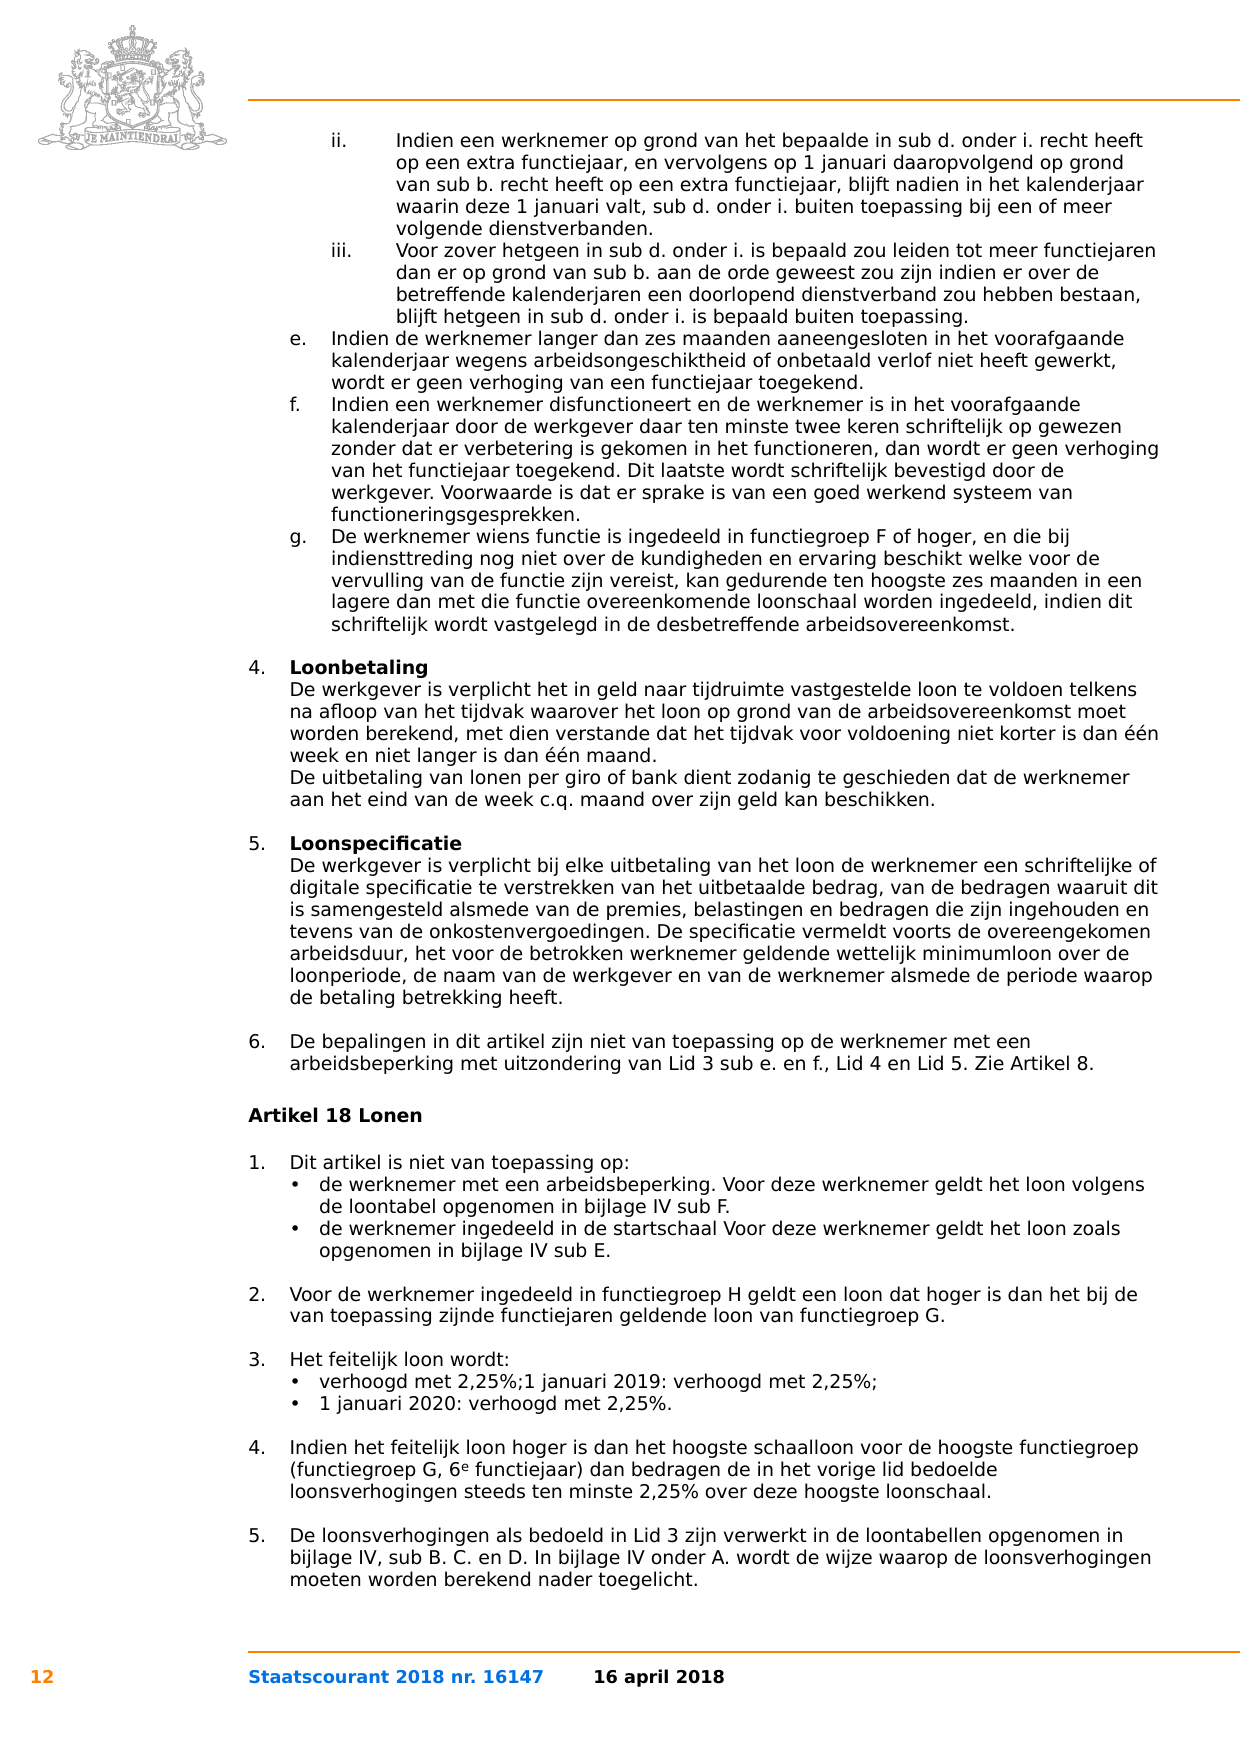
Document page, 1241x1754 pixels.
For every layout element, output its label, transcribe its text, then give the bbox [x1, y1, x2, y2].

text g. De werknemer wiens functie is ingedeeld in functiegroep F of hoger, en die bij indiensttreding nog niet over de kundigheden en ervaring beschikt welke voor de vervulling van de functie zijn vereist, kan gedurende ten hoogste zes maanden in een lagere dan met die functie overeenkomende loonschaal worden ingedeeld, indien dit schriftelijk wordt vastgelegd in de desbetreffende arbeidsovereenkomst. [289, 526, 1163, 635]
text • de werknemer met een arbeidsbeperking. Voor deze werknemer geldt het loon volgens de loontabel opgenomen in bijlage IV sub F. [289, 1174, 1163, 1218]
text 1. Dit artikel is niet van toepassing op: [248, 1152, 1163, 1174]
text 4. Loonbetaling [248, 657, 1163, 679]
text • verhoogd met 2,25%;1 januari 2019: verhoogd met 2,25%; [289, 1371, 1163, 1393]
text e. Indien de werknemer langer dan zes maanden aaneengesloten in het voorafgaande kalenderjaar wegens arbeidsongeschiktheid of onbetaald verlof niet heeft gewerkt, wordt er geen verhoging van een functiejaar toegekend. [289, 328, 1163, 394]
text 5. Loonspecificatie [248, 833, 1163, 855]
text 3. Het feitelijk loon wordt: [248, 1349, 1163, 1371]
text 6. De bepalingen in dit artikel zijn niet van toepassing op de werknemer met een arbeidsbeperking met uitzondering van Lid 3 sub e. en f., Lid 4 en Lid 5. Zie Artikel 8. [248, 1031, 1163, 1075]
text • 1 januari 2020: verhoogd met 2,25%. [289, 1393, 1163, 1415]
text ii. Indien een werknemer op grond van het bepaalde in sub d. onder i. recht heeft op een extra functiejaar, en vervolgens op 1 januari daaropvolgend op grond van sub b. recht heeft op een extra functiejaar, blijft nadien in het kalenderjaar waarin deze 1 januari valt, sub d. onder i. buiten toepassing bij een of meer volgende dienstverbanden. [331, 130, 1163, 240]
picture [38, 25, 227, 150]
text 2. Voor de werknemer ingedeeld in functiegroep H geldt een loon dat hoger is dan het bij de van toepassing zijnde functiejaren geldende loon van functiegroep G. [248, 1283, 1163, 1327]
text • de werknemer ingedeeld in de startschaal Voor deze werknemer geldt het loon zoals opgenomen in bijlage IV sub E. [289, 1218, 1163, 1262]
subtitle Artikel 18 Lonen [248, 1105, 1163, 1127]
text De werkgever is verplicht bij elke uitbetaling van het loon de werknemer een schriftelijke of digitale specificatie te verstrekken van het uitbetaalde bedrag, van de bedragen waaruit dit is samengesteld alsmede van de premies, belastingen en bedragen die zijn ingehouden en tevens van de onkostenvergoedingen. De specificatie vermeldt voorts de overeengekomen arbeidsduur, het voor de betrokken werknemer geldende wettelijk minimumloon over de loonperiode, de naam van de werkgever en van de werknemer alsmede de periode waarop de betaling betrekking heeft. [289, 855, 1163, 1009]
text 4. Indien het feitelijk loon hoger is dan het hoogste schaalloon voor de hoogste functiegroep (functiegroep G, 6e functiejaar) dan bedragen de in het vorige lid bedoelde loonsverhogingen steeds ten minste 2,25% over deze hoogste loonschaal. [248, 1437, 1163, 1503]
text 5. De loonsverhogingen als bedoeld in Lid 3 zijn verwerkt in de loontabellen opgenomen in bijlage IV, sub B. C. en D. In bijlage IV onder A. wordt de wijze waarop de loonsverhogingen moeten worden berekend nader toegelicht. [248, 1525, 1163, 1591]
text De werkgever is verplicht het in geld naar tijdruimte vastgestelde loon te voldoen telkens na afloop van het tijdvak waarover het loon op grond van de arbeidsovereenkomst moet worden berekend, met dien verstande dat het tijdvak voor voldoening niet korter is dan één week en niet langer is dan één maand. [289, 679, 1163, 767]
text De uitbetaling van lonen per giro of bank dient zodanig te geschieden dat de werknemer aan het eind van de week c.q. maand over zijn geld kan beschikken. [289, 767, 1163, 811]
text f. Indien een werknemer disfunctioneert en de werknemer is in het voorafgaande kalenderjaar door de werkgever daar ten minste twee keren schriftelijk op gewezen zonder dat er verbetering is gekomen in het functioneren, dan wordt er geen verhoging van het functiejaar toegekend. Dit laatste wordt schriftelijk bevestigd door de werkgever. Voorwaarde is dat er sprake is van een goed werkend systeem van functioneringsgesprekken. [289, 394, 1163, 526]
text iii. Voor zover hetgeen in sub d. onder i. is bepaald zou leiden tot meer functiejaren dan er op grond van sub b. aan de orde geweest zou zijn indien er over de betreffende kalenderjaren een doorlopend dienstverband zou hebben bestaan, blijft hetgeen in sub d. onder i. is bepaald buiten toepassing. [331, 240, 1163, 328]
